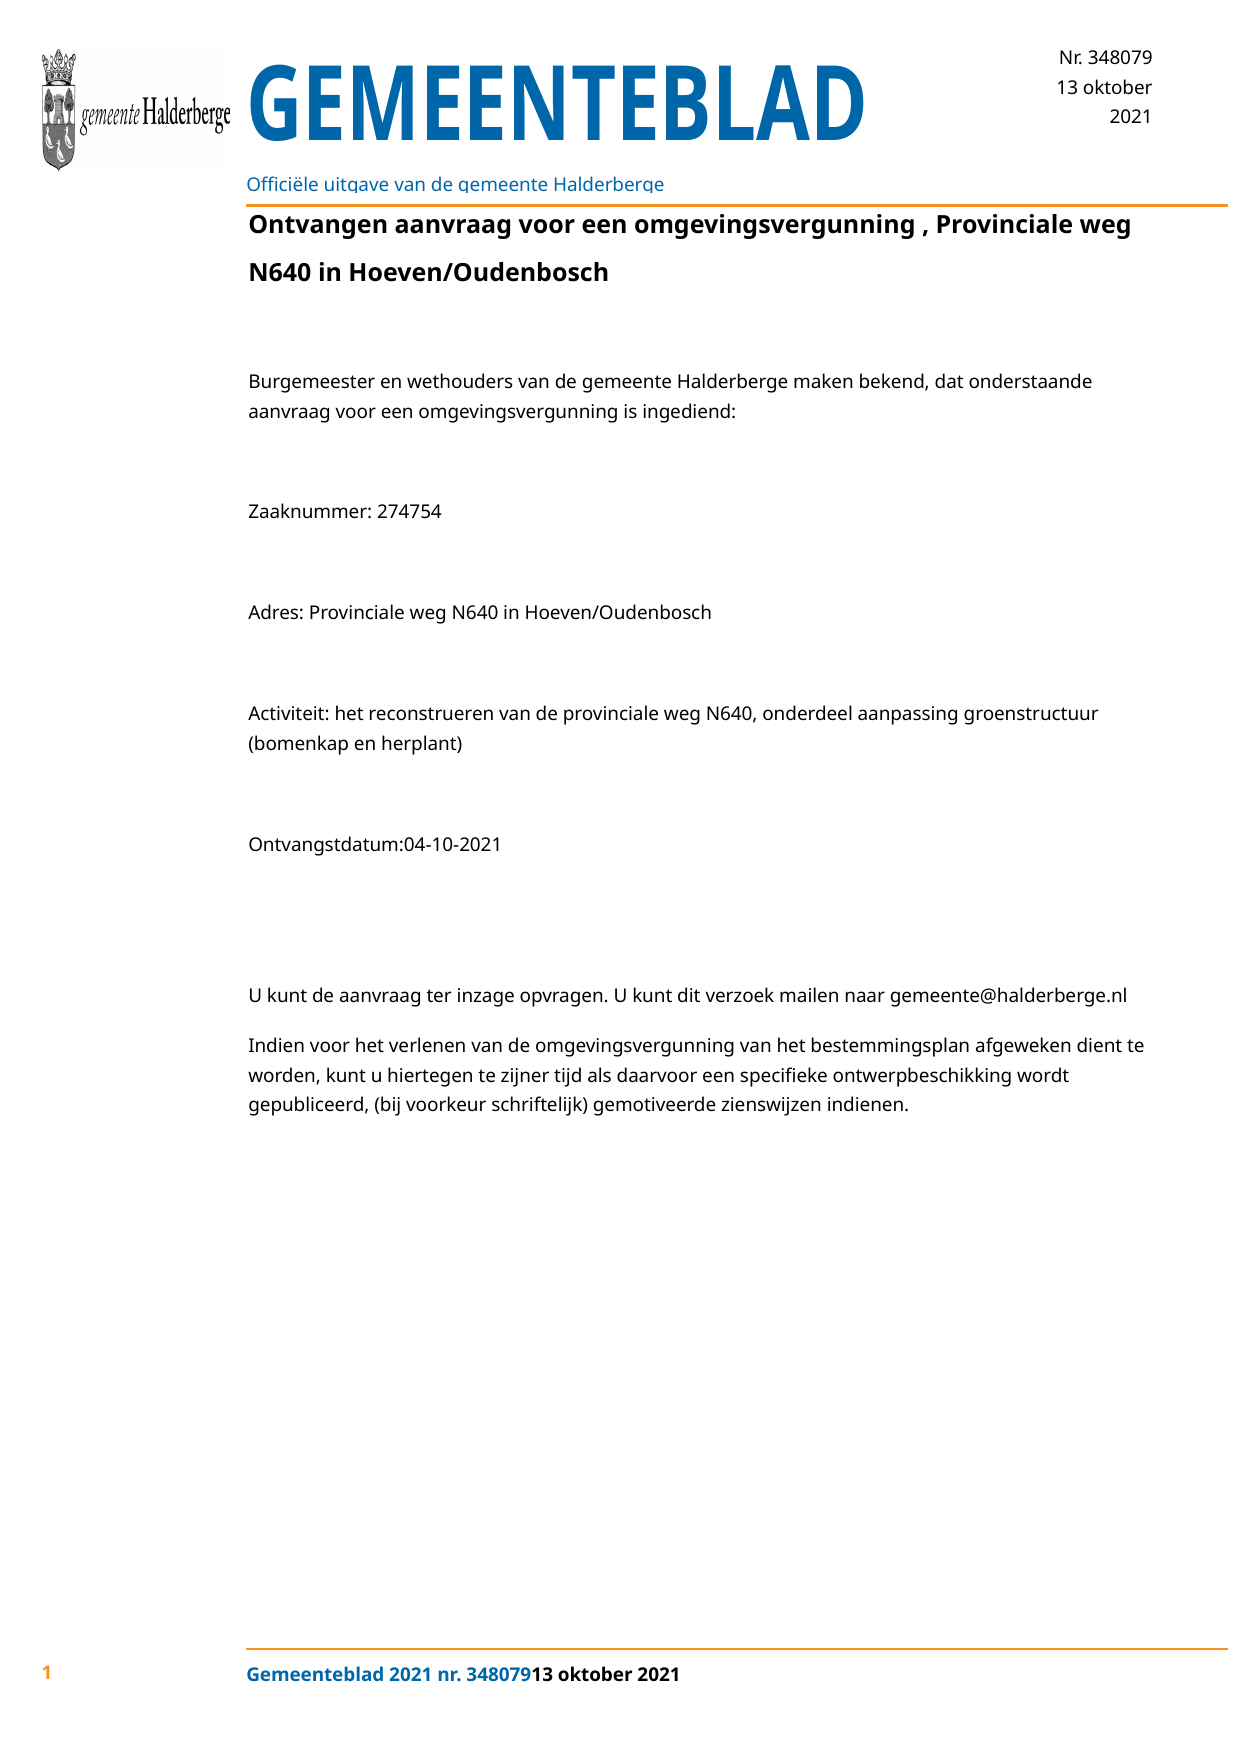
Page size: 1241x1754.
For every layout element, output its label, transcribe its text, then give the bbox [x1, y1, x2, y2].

text Activiteit: het reconstrueren van de provinciale weg N640, onderdeel aanpassing groenstructuur (bomenkap en herplant) [248, 700, 1152, 756]
text U kunt de aanvraag ter inzage opvragen. U kunt dit verzoek mailen naar gemeente@halderberge.nl [248, 982, 1152, 1008]
text Ontvangen aanvraag voor een omgevingsvergunning , Provinciale weg N640 in Hoeven/Oudenbosch [248, 207, 1152, 288]
text Burgemeester en wethouders van de gemeente Halderberge maken bekend, dat onderstaande aanvraag voor een omgevingsvergunning is ingediend: [248, 368, 1152, 424]
text Adres: Provinciale weg N640 in Hoeven/Oudenbosch [248, 599, 1152, 625]
picture [41, 47, 231, 172]
text Zaaknummer: 274754 [248, 499, 1152, 524]
text Ontvangstdatum:04-10-2021 [248, 831, 1152, 857]
text Indien voor het verlenen van de omgevingsvergunning van het bestemmingsplan afgeweken dient te worden, kunt u hiertegen te zijner tijd als daarvoor een specifieke ontwerpbeschikking wordt gepubliceerd, (bij voorkeur schriftelijk) gemotiveerde zienswijzen indienen. [248, 1032, 1152, 1117]
